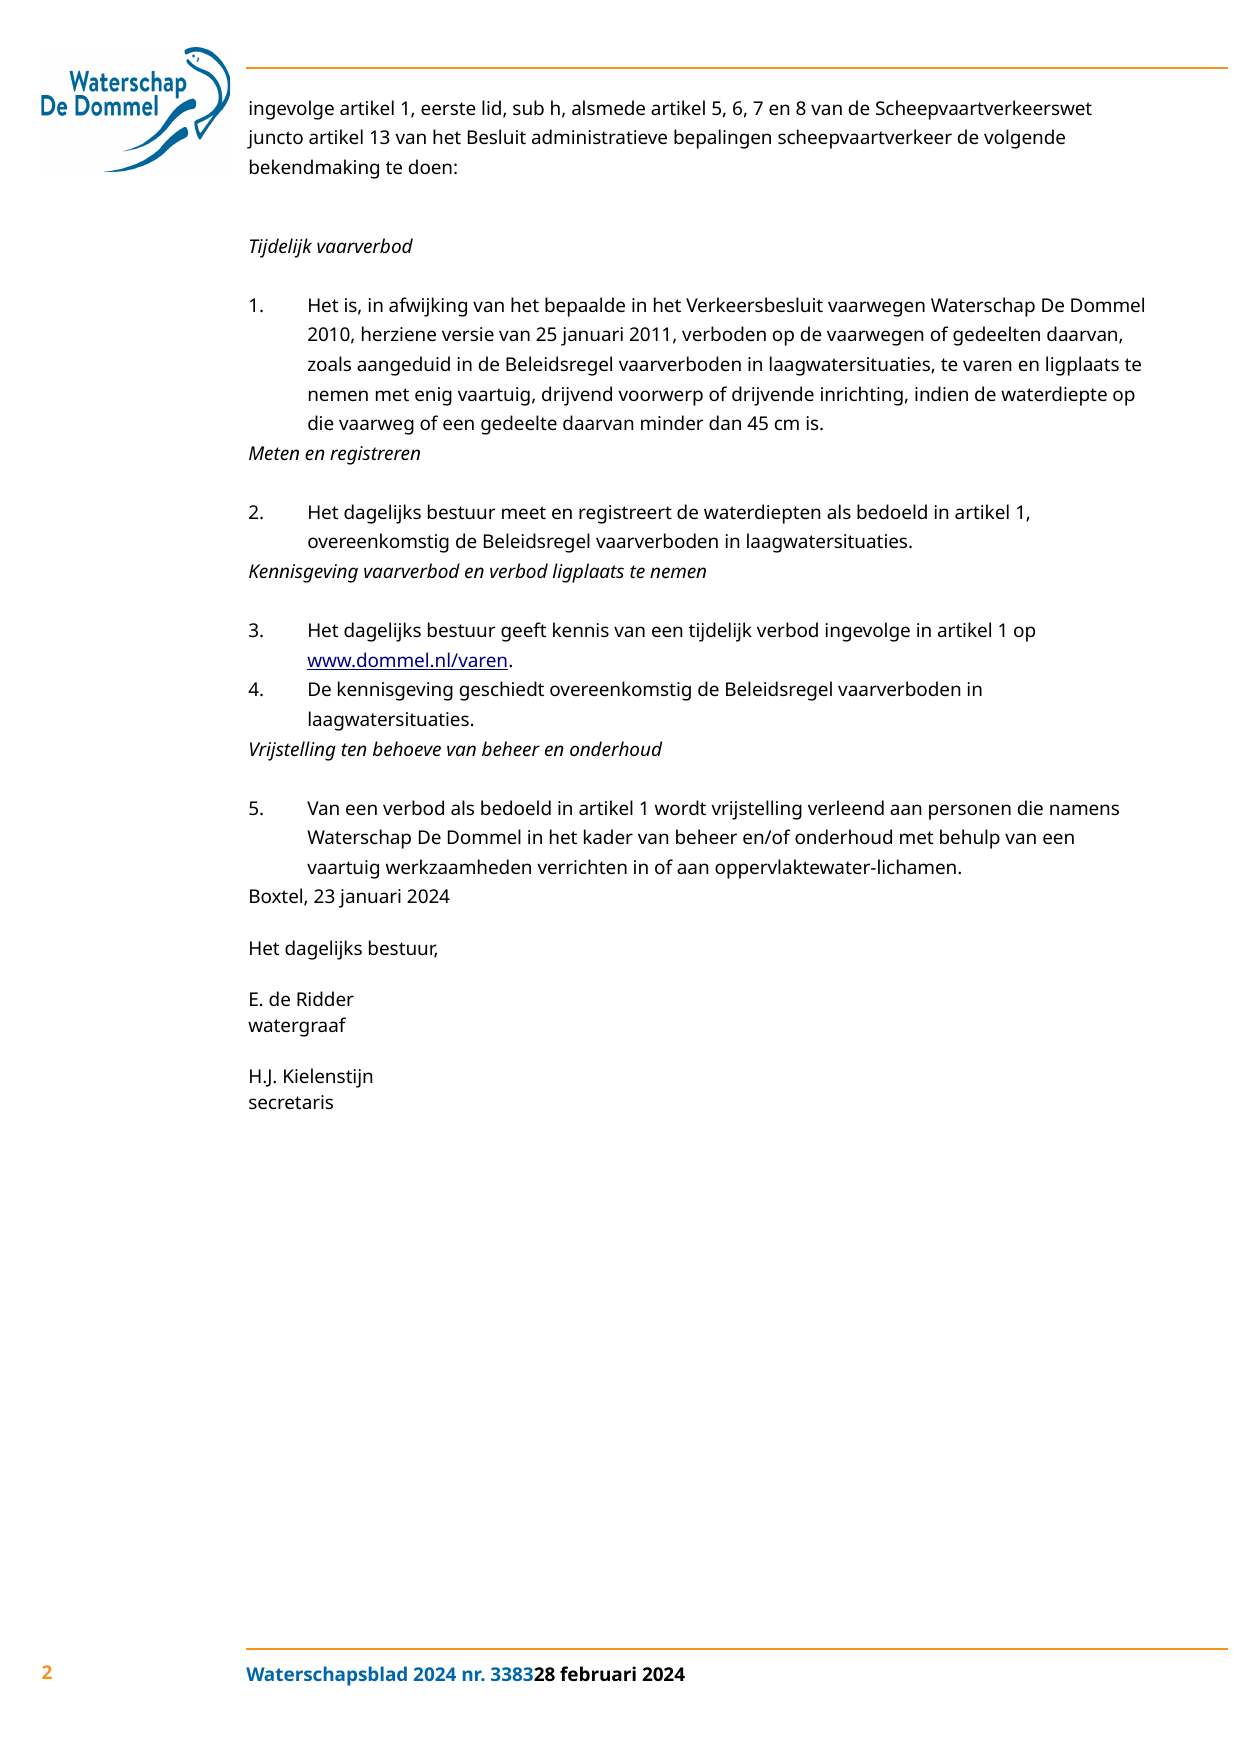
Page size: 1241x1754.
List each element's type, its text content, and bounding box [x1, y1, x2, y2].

text Tijdelijk vaarverbod [248, 233, 1152, 258]
text ingevolge artikel 1, eerste lid, sub h, alsmede artikel 5, 6, 7 en 8 van de Scheepvaartverkeerswet juncto artikel 13 van het Besluit administratieve bepalingen scheepvaartverkeer de volgende bekendmaking te doen: [248, 95, 1152, 180]
text Meten en registreren [248, 440, 1152, 466]
picture [204, 47, 231, 76]
list Het dagelijks bestuur geeft kennis van een tijdelijk verbod ingevolge in artikel 1 op www.dommel.nl/varen. [248, 617, 1152, 673]
text Vrijstelling ten behoeve van beheer en onderhoud [248, 736, 1152, 761]
picture [41, 47, 231, 172]
list Van een verbod als bedoeld in artikel 1 wordt vrijstelling verleend aan personen die namens Waterschap De Dommel in het kader van beheer en/of onderhoud met behulp van een vaartuig werkzaamheden verrichten in of aan oppervlaktewater-lichamen. [248, 795, 1152, 880]
picture [198, 118, 210, 131]
picture [45, 99, 51, 111]
text H.J. Kielenstijn [248, 1064, 1152, 1089]
text secretaris [248, 1089, 1152, 1115]
text Kennisgeving vaarverbod en verbod ligplaats te nemen [248, 558, 1152, 584]
list Het is, in afwijking van het bepaalde in het Verkeersbesluit vaarwegen Waterschap De Dommel 2010, herziene versie van 25 januari 2011, verboden op de vaarwegen of gedeelten daarvan, zoals aangeduid in de Beleidsregel vaarverboden in laagwatersituaties, te varen en ligplaats te nemen met enig vaartuig, drijvend voorwerp of drijvende inrichting, indien de waterdiepte op die vaarweg of een gedeelte daarvan minder dan 45 cm is. [248, 292, 1152, 436]
text Boxtel, 23 januari 2024 [248, 884, 1152, 909]
list Het dagelijks bestuur meet en registreert de waterdiepten als bedoeld in artikel 1, overeenkomstig de Beleidsregel vaarverboden in laagwatersituaties. [248, 499, 1152, 554]
list De kennisgeving geschiedt overeenkomstig de Beleidsregel vaarverboden in laagwatersituaties. [248, 677, 1152, 732]
text Het dagelijks bestuur, [248, 935, 1152, 961]
text E. de Ridder [248, 987, 1152, 1012]
text watergraaf [248, 1012, 1152, 1038]
